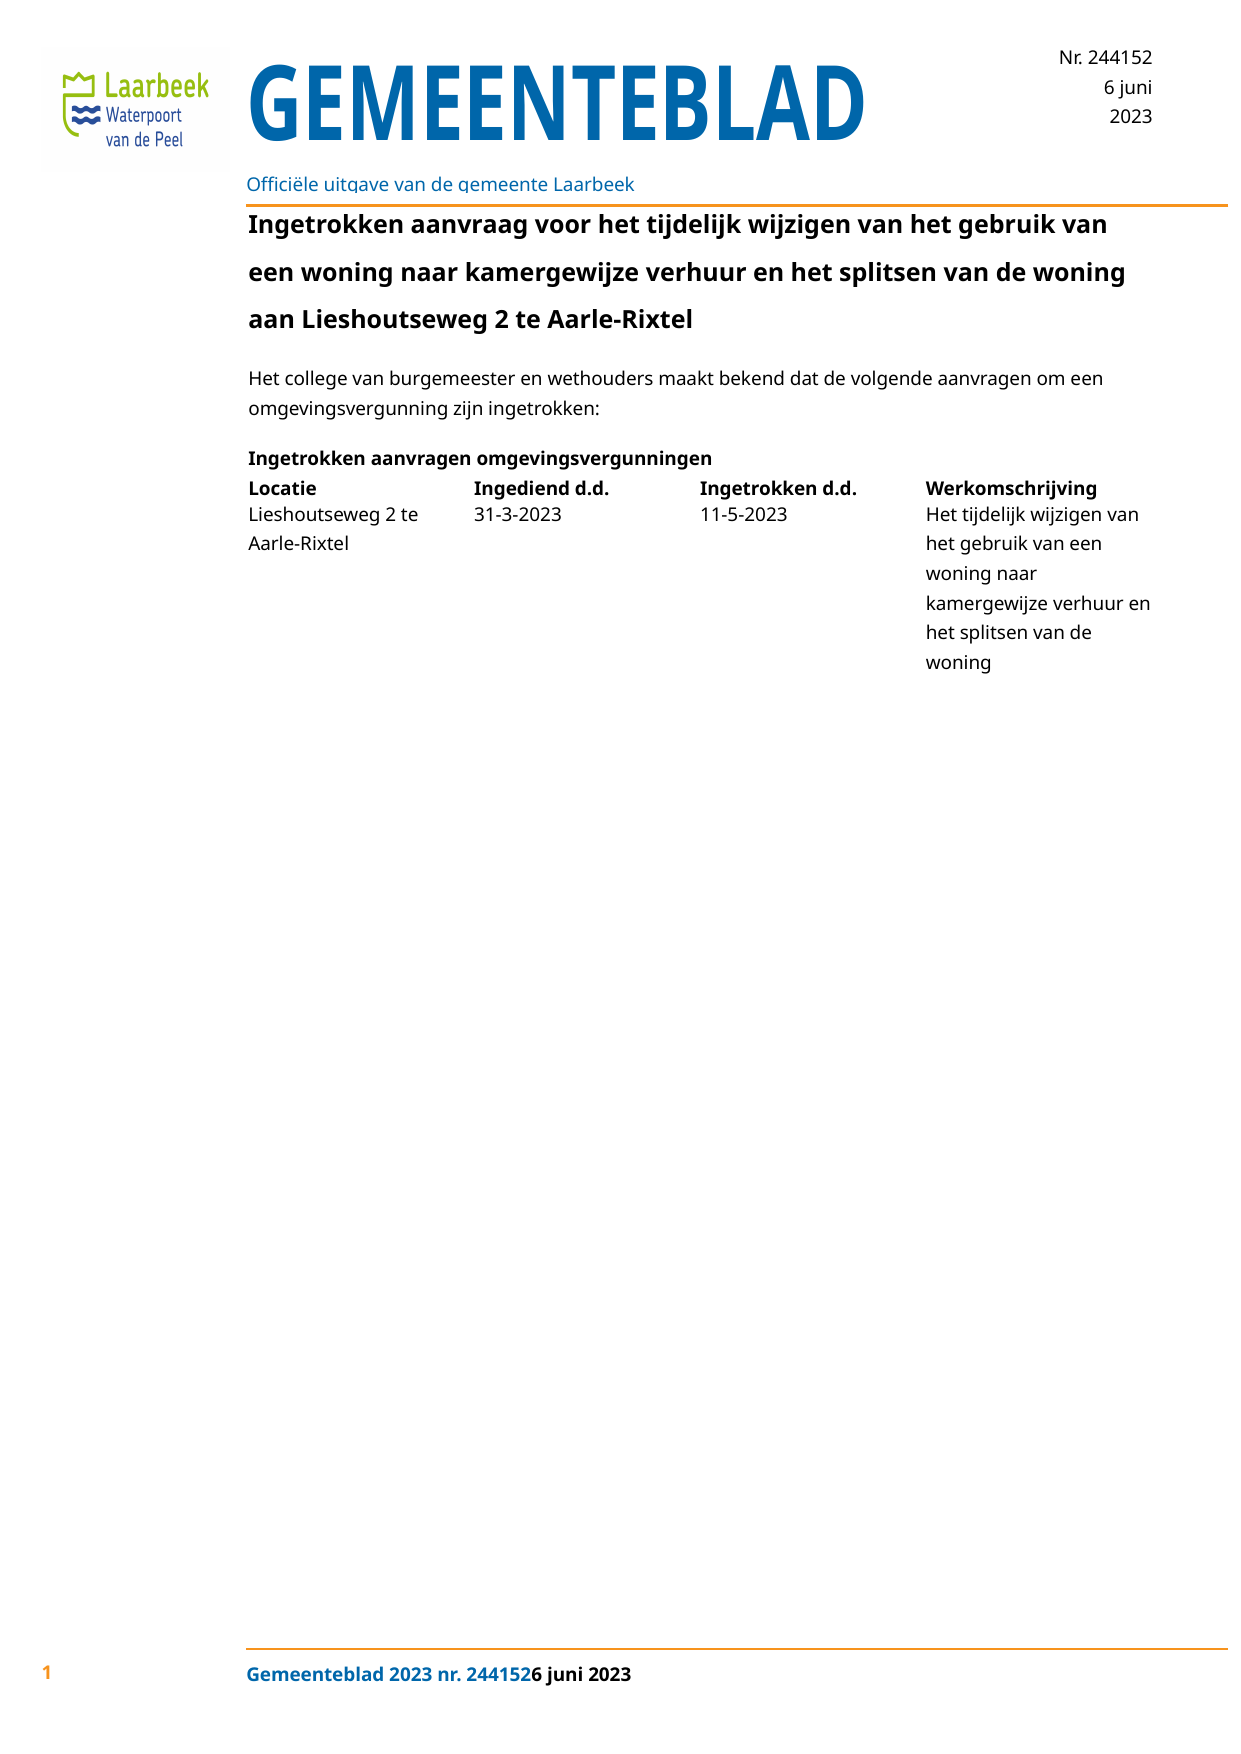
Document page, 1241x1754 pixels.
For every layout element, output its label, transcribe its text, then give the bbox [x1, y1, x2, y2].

table_cell 11-5-2023 [700, 501, 926, 674]
table_cell Lieshoutseweg 2 te Aarle-Rixtel [248, 501, 474, 674]
table_header Ingediend d.d. [474, 475, 700, 501]
table_cell 31-3-2023 [474, 501, 700, 674]
text Ingetrokken aanvragen omgevingsvergunningen [248, 446, 1152, 471]
table_header Ingetrokken d.d. [700, 475, 926, 501]
picture [41, 47, 231, 172]
table_header Werkomschrijving [926, 475, 1152, 501]
table_cell Het tijdelijk wijzigen van het gebruik van een woning naar kamergewijze verhuur en het splitsen van de woning [926, 501, 1152, 674]
text Ingetrokken aanvraag voor het tijdelijk wijzigen van het gebruik van een woning naar kamergewijze verhuur en het splitsen van de woning aan Lieshoutseweg 2 te Aarle-Rixtel [248, 207, 1152, 336]
table_header Locatie [248, 475, 474, 501]
text Het college van burgemeester en wethouders maakt bekend dat de volgende aanvragen om een omgevingsvergunning zijn ingetrokken: [248, 366, 1152, 421]
